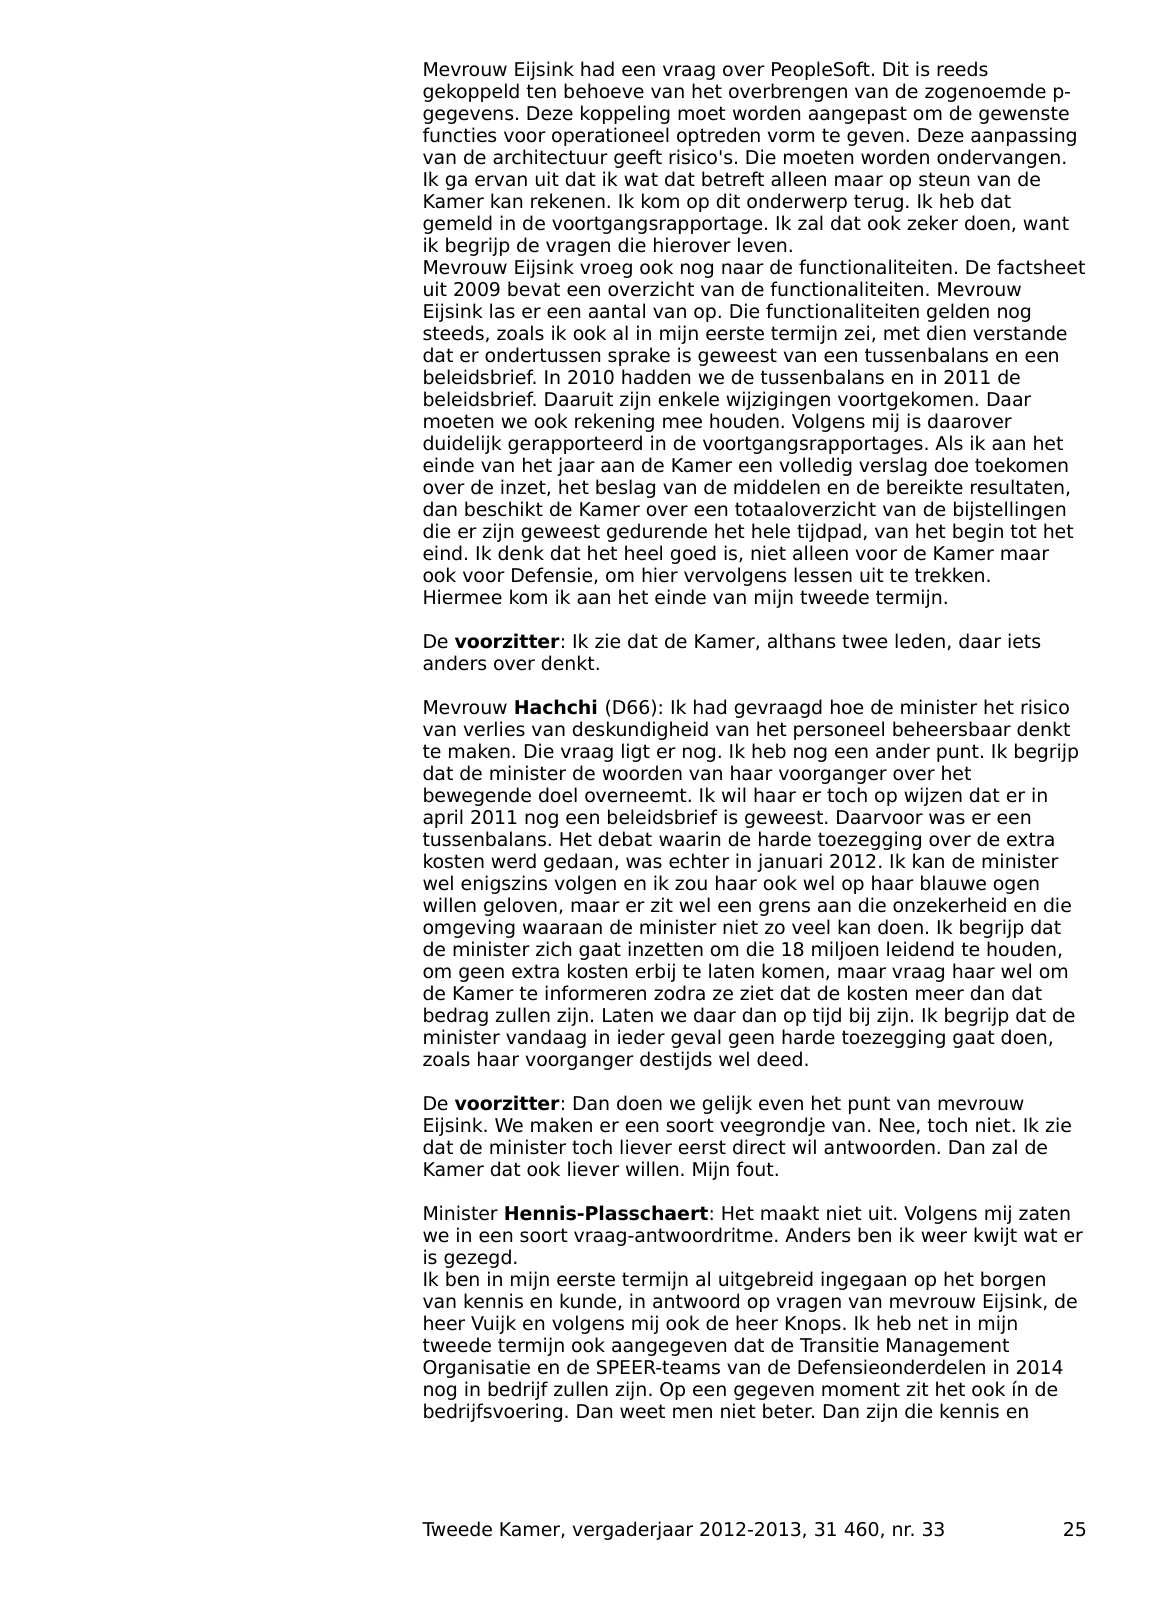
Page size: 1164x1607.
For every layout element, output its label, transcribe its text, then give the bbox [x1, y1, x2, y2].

text Minister Hennis-Plasschaert: Het maakt niet uit. Volgens mij zaten we in een soort vraag-antwoordritme. Anders ben ik weer kwijt wat er is gezegd. [422, 1203, 1087, 1269]
text Ik ben in mijn eerste termijn al uitgebreid ingegaan op het borgen van kennis en kunde, in antwoord op vragen van mevrouw Eijsink, de heer Vuijk en volgens mij ook de heer Knops. Ik heb net in mijn tweede termijn ook aangegeven dat de Transitie Management Organisatie en de SPEER-teams van de Defensieonderdelen in 2014 nog in bedrijf zullen zijn. Op een gegeven moment zit het ook ín de bedrijfsvoering. Dan weet men niet beter. Dan zijn die kennis en [422, 1269, 1087, 1423]
text Hiermee kom ik aan het einde van mijn tweede termijn. [422, 587, 1087, 608]
text De voorzitter: Ik zie dat de Kamer, althans twee leden, daar iets anders over denkt. [422, 631, 1087, 675]
text Mevrouw Eijsink vroeg ook nog naar de functionaliteiten. De factsheet uit 2009 bevat een overzicht van de functionaliteiten. Mevrouw Eijsink las er een aantal van op. Die functionaliteiten gelden nog steeds, zoals ik ook al in mijn eerste termijn zei, met dien verstande dat er ondertussen sprake is geweest van een tussenbalans en een beleidsbrief. In 2010 hadden we de tussenbalans en in 2011 de beleidsbrief. Daaruit zijn enkele wijzigingen voortgekomen. Daar moeten we ook rekening mee houden. Volgens mij is daarover duidelijk gerapporteerd in de voortgangsrapportages. Als ik aan het einde van het jaar aan de Kamer een volledig verslag doe toekomen over de inzet, het beslag van de middelen en de bereikte resultaten, dan beschikt de Kamer over een totaaloverzicht van de bijstellingen die er zijn geweest gedurende het hele tijdpad, van het begin tot het eind. Ik denk dat het heel goed is, niet alleen voor de Kamer maar ook voor Defensie, om hier vervolgens lessen uit te trekken. [422, 257, 1087, 587]
text De voorzitter: Dan doen we gelijk even het punt van mevrouw Eijsink. We maken er een soort veegrondje van. Nee, toch niet. Ik zie dat de minister toch liever eerst direct wil antwoorden. Dan zal de Kamer dat ook liever willen. Mijn fout. [422, 1093, 1087, 1181]
text Mevrouw Hachchi (D66): Ik had gevraagd hoe de minister het risico van verlies van deskundigheid van het personeel beheersbaar denkt te maken. Die vraag ligt er nog. Ik heb nog een ander punt. Ik begrijp dat de minister de woorden van haar voorganger over het bewegende doel overneemt. Ik wil haar er toch op wijzen dat er in april 2011 nog een beleidsbrief is geweest. Daarvoor was er een tussenbalans. Het debat waarin de harde toezegging over de extra kosten werd gedaan, was echter in januari 2012. Ik kan de minister wel enigszins volgen en ik zou haar ook wel op haar blauwe ogen willen geloven, maar er zit wel een grens aan die onzekerheid en die omgeving waaraan de minister niet zo veel kan doen. Ik begrijp dat de minister zich gaat inzetten om die 18 miljoen leidend te houden, om geen extra kosten erbij te laten komen, maar vraag haar wel om de Kamer te informeren zodra ze ziet dat de kosten meer dan dat bedrag zullen zijn. Laten we daar dan op tijd bij zijn. Ik begrijp dat de minister vandaag in ieder geval geen harde toezegging gaat doen, zoals haar voorganger destijds wel deed. [422, 697, 1087, 1071]
text Mevrouw Eijsink had een vraag over PeopleSoft. Dit is reeds gekoppeld ten behoeve van het overbrengen van de zogenoemde p-gegevens. Deze koppeling moet worden aangepast om de gewenste functies voor operationeel optreden vorm te geven. Deze aanpassing van de architectuur geeft risico's. Die moeten worden ondervangen. Ik ga ervan uit dat ik wat dat betreft alleen maar op steun van de Kamer kan rekenen. Ik kom op dit onderwerp terug. Ik heb dat gemeld in de voortgangsrapportage. Ik zal dat ook zeker doen, want ik begrijp de vragen die hierover leven. [422, 59, 1087, 257]
